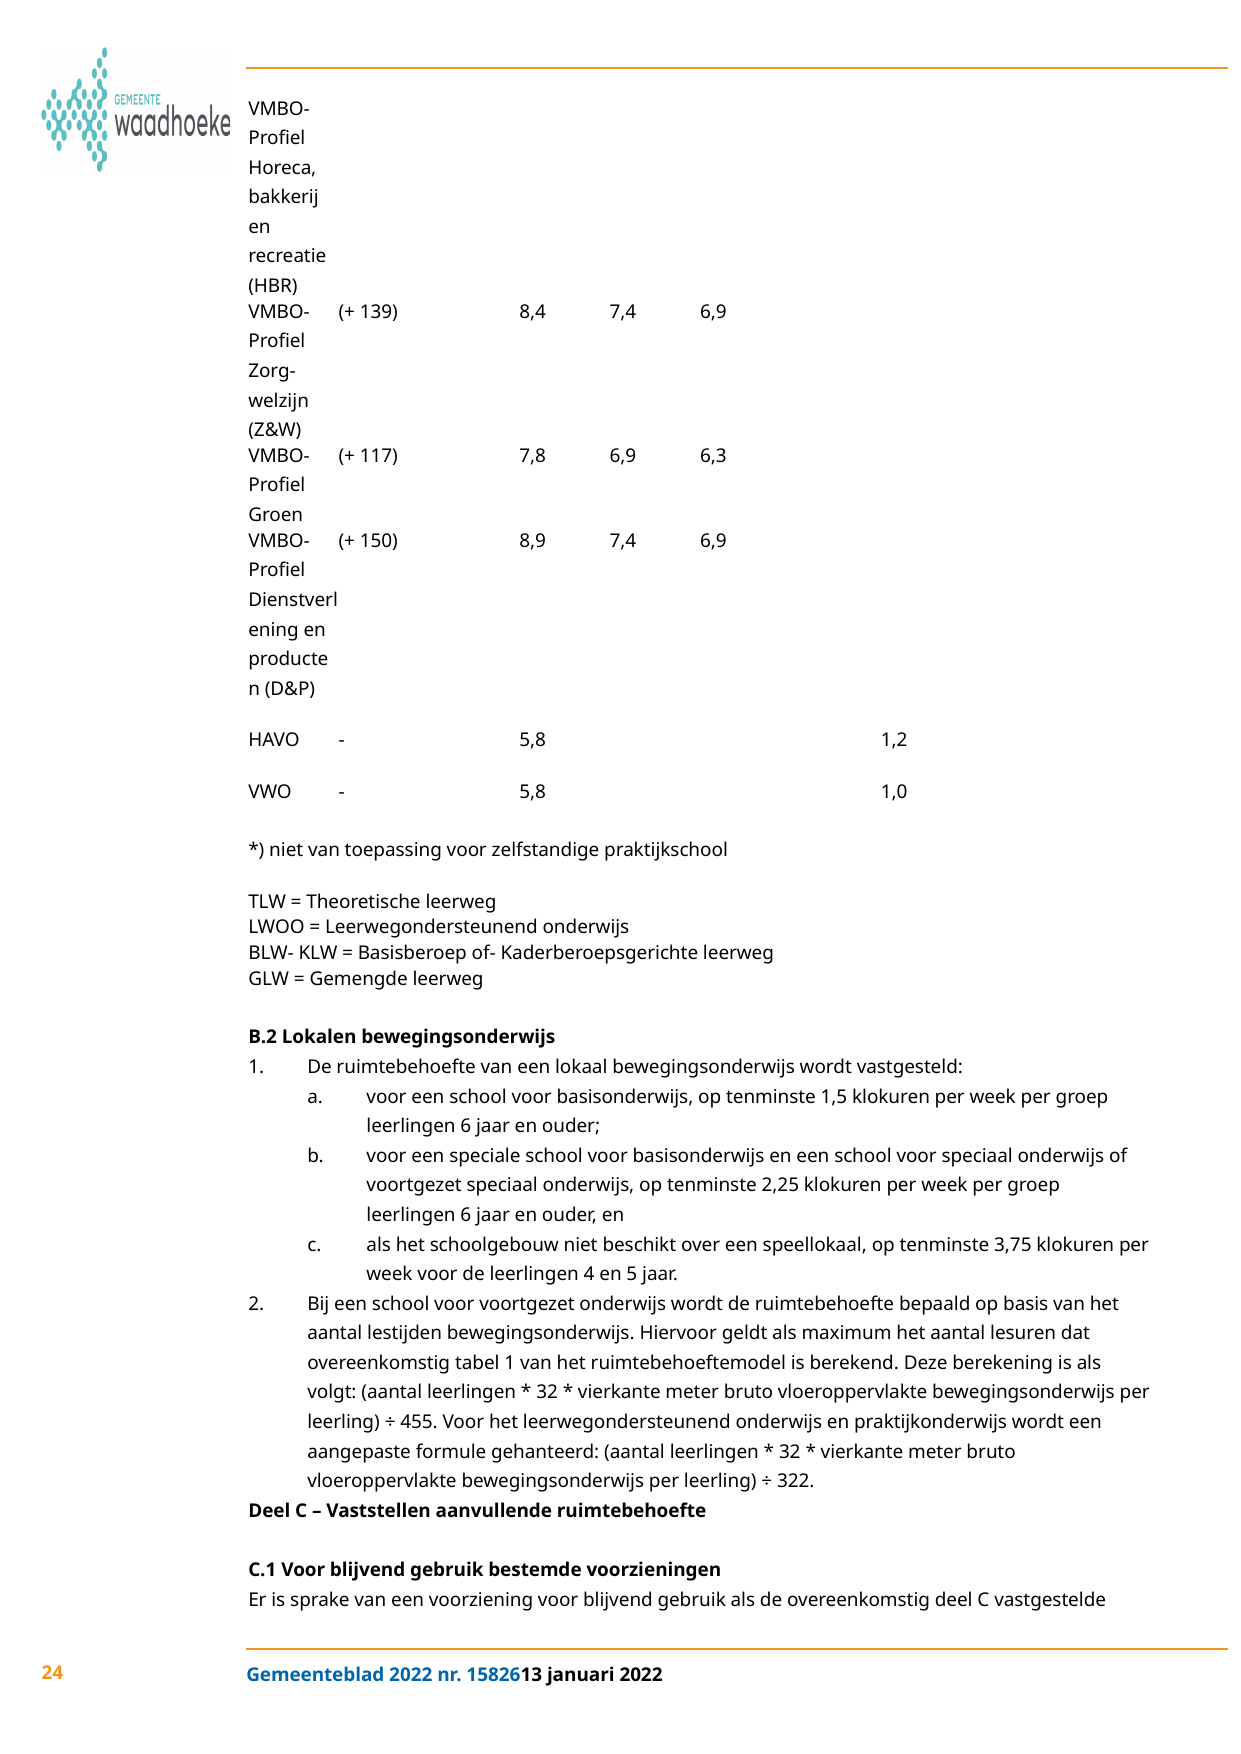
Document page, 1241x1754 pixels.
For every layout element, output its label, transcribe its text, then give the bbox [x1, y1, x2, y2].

table_cell [429, 778, 519, 803]
table_cell [700, 752, 790, 778]
list voor een speciale school voor basisonderwijs en een school voor speciaal onderwijs of voortgezet speciaal onderwijs, op tenminste 2,25 klokuren per week per groep leerlingen 6 jaar en ouder, en [307, 1142, 1152, 1227]
table_cell [429, 442, 519, 527]
table_cell [248, 701, 338, 726]
table_cell GLW = Gemengde leerweg [248, 965, 1152, 991]
table_cell 8,9 [519, 527, 609, 701]
text Deel C – Vaststellen aanvullende ruimtebehoefte [248, 1497, 1152, 1523]
table_cell [881, 701, 971, 726]
table_cell - [338, 726, 429, 752]
table_cell [1061, 701, 1152, 726]
text B.2 Lokalen bewegingsonderwijs [248, 1024, 1152, 1049]
table_cell [790, 778, 881, 803]
table_cell 8,4 [519, 298, 609, 442]
table_cell [971, 701, 1061, 726]
table_cell [429, 726, 519, 752]
table_cell (+ 139) [338, 298, 429, 442]
table_cell [790, 701, 881, 726]
table_cell 6,9 [700, 527, 790, 701]
table_cell [790, 527, 881, 701]
table_cell [429, 527, 519, 701]
table_cell [429, 95, 519, 298]
table_cell 5,8 [519, 778, 790, 803]
table_cell [790, 752, 881, 778]
table_cell 6,9 [700, 298, 790, 442]
list Bij een school voor voortgezet onderwijs wordt de ruimtebehoefte bepaald op basis van het aantal lestijden bewegingsonderwijs. Hiervoor geldt als maximum het aantal lesuren dat overeenkomstig tabel 1 van het ruimtebehoeftemodel is berekend. Deze berekening is als volgt: (aantal leerlingen * 32 * vierkante meter bruto vloeroppervlakte bewegingsonderwijs per leerling) ÷ 455. Voor het leerwegondersteunend onderwijs en praktijkonderwijs wordt een aangepaste formule gehanteerd: (aantal leerlingen * 32 * vierkante meter bruto vloeroppervlakte bewegingsonderwijs per leerling) ÷ 322. [248, 1290, 1152, 1493]
table_cell [519, 701, 609, 726]
table_cell (+ 150) [338, 527, 429, 701]
list De ruimtebehoefte van een lokaal bewegingsonderwijs wordt vastgesteld: [248, 1053, 1152, 1079]
list voor een school voor basisonderwijs, op tenminste 1,5 klokuren per week per groep leerlingen 6 jaar en ouder; [307, 1083, 1152, 1138]
table_cell [971, 95, 1152, 701]
table_cell [338, 95, 429, 298]
table_cell 6,9 [609, 442, 700, 527]
table_cell - [338, 778, 429, 803]
table_cell [338, 701, 429, 726]
table_cell 7,4 [609, 527, 700, 701]
table_cell TLW = Theoretische leerweg [248, 888, 1152, 914]
table_cell [338, 752, 429, 778]
table_cell VMBO- Profiel Groen [248, 442, 338, 527]
table_cell [881, 752, 971, 778]
table_cell 1,0 [881, 778, 1152, 803]
table_cell [1061, 752, 1152, 778]
table_cell [609, 701, 700, 726]
table_cell [519, 95, 609, 298]
table_cell 7,8 [519, 442, 609, 527]
table_cell [700, 701, 790, 726]
table_cell 6,3 [700, 442, 790, 527]
table_cell (+ 117) [338, 442, 429, 527]
table_cell [609, 752, 700, 778]
table_cell [429, 701, 519, 726]
text Er is sprake van een voorziening voor blijvend gebruik als de overeenkomstig deel C vastgestelde [248, 1586, 1152, 1611]
table_cell VMBO- Profiel Horeca, bakkerij en recreatie (HBR) [248, 95, 338, 298]
table_cell [790, 726, 881, 752]
table_cell [700, 95, 790, 298]
table_cell [790, 442, 881, 527]
table_cell [248, 862, 1152, 888]
list als het schoolgebouw niet beschikt over een speellokaal, op tenminste 3,75 klokuren per week voor de leerlingen 4 en 5 jaar. [307, 1231, 1152, 1286]
table_cell VMBO- Profiel Dienstverlening en producten (D&P) [248, 527, 338, 701]
table_cell [429, 298, 519, 442]
table_cell [790, 95, 881, 298]
table_cell [609, 95, 700, 298]
table_cell [881, 95, 971, 701]
table_cell 5,8 [519, 726, 790, 752]
table_cell 7,4 [609, 298, 700, 442]
table_cell BLW- KLW = Basisberoep of- Kaderberoepsgerichte leerweg [248, 939, 1152, 965]
table_cell [971, 752, 1061, 778]
table_cell HAVO [248, 726, 338, 752]
table_cell LWOO = Leerwegondersteunend onderwijs [248, 914, 1152, 939]
table_cell [790, 298, 881, 442]
table_cell [248, 752, 338, 778]
table_cell [429, 752, 519, 778]
table_header *) niet van toepassing voor zelfstandige praktijkschool [248, 836, 1152, 862]
table_cell VWO [248, 778, 338, 803]
table_cell VMBO- Profiel Zorg-welzijn (Z&W) [248, 298, 338, 442]
text C.1 Voor blijvend gebruik bestemde voorzieningen [248, 1556, 1152, 1582]
picture [41, 47, 231, 172]
table_cell 1,2 [881, 726, 1152, 752]
table_cell [519, 752, 609, 778]
